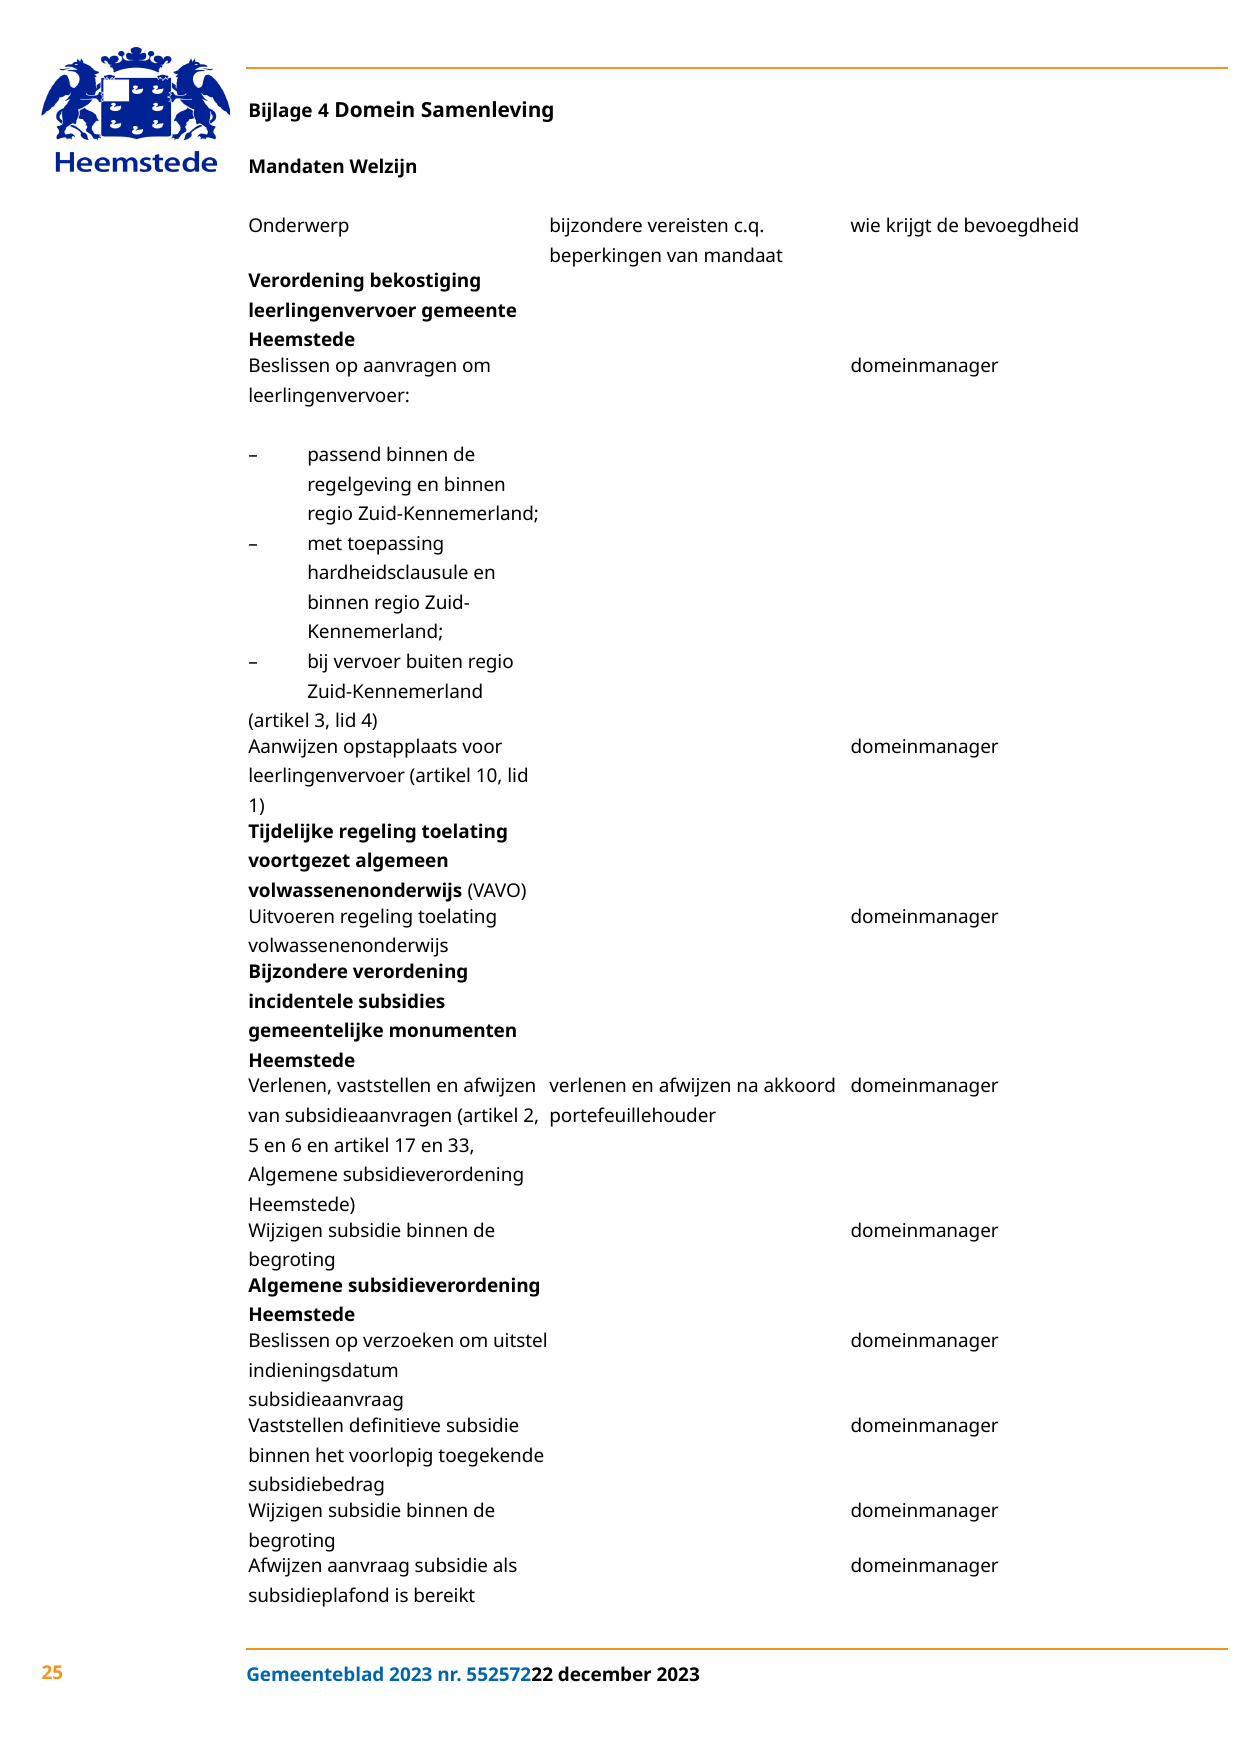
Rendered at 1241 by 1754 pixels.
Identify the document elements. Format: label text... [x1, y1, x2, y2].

table_header Onderwerp [248, 212, 549, 267]
table_cell Afwijzen aanvraag subsidie als subsidieplafond is bereikt [248, 1553, 549, 1608]
table_cell domeinmanager [850, 733, 1152, 818]
table_cell verlenen en afwijzen na akkoord portefeuillehouder [549, 1073, 850, 1217]
table_cell Aanwijzen opstapplaats voor leerlingenvervoer (artikel 10, lid 1) [248, 733, 549, 818]
table_cell Wijzigen subsidie binnen de begroting [248, 1497, 549, 1552]
table_cell domeinmanager [850, 1217, 1152, 1272]
table_cell domeinmanager [850, 1497, 1152, 1552]
table_cell [549, 353, 850, 733]
table_cell [850, 958, 1152, 1073]
table_cell Verordening bekostiging leerlingenvervoer gemeente Heemstede [248, 268, 549, 352]
table_cell Uitvoeren regeling toelating volwassenenonderwijs [248, 903, 549, 958]
table_cell [549, 903, 850, 958]
table_cell [549, 1272, 850, 1327]
table_cell domeinmanager [850, 1412, 1152, 1497]
table_cell [549, 1497, 850, 1552]
table_cell domeinmanager [850, 1553, 1152, 1608]
table_cell [549, 1412, 850, 1497]
table_cell [549, 1217, 850, 1272]
table_cell domeinmanager [850, 1328, 1152, 1412]
table_cell [549, 268, 850, 352]
table_cell [850, 268, 1152, 352]
table_cell [850, 1272, 1152, 1327]
table_cell domeinmanager [850, 1073, 1152, 1217]
table_header wie krijgt de bevoegdheid [850, 212, 1152, 267]
table_cell Bijzondere verordening incidentele subsidies gemeentelijke monumenten Heemstede [248, 958, 549, 1073]
table_cell Beslissen op aanvragen om leerlingenvervoer: passend binnen de regelgeving en binnen regio Zuid-Kennemerland; met toepassing hardheidsclausule en binnen regio Zuid-Kennemerland; bij vervoer buiten regio Zuid-Kennemerland (artikel 3, lid 4) [248, 353, 549, 733]
table_cell Beslissen op verzoeken om uitstel indieningsdatum subsidieaanvraag [248, 1328, 549, 1412]
table_cell [549, 1328, 850, 1412]
picture [41, 47, 231, 172]
table_cell Wijzigen subsidie binnen de begroting [248, 1217, 549, 1272]
text Mandaten Welzijn [248, 153, 1152, 179]
table_cell Vaststellen definitieve subsidie binnen het voorlopig toegekende subsidiebedrag [248, 1412, 549, 1497]
table_cell domeinmanager [850, 903, 1152, 958]
table_cell [549, 733, 850, 818]
table_cell [549, 1553, 850, 1608]
table_cell [850, 818, 1152, 903]
text Bijlage 4 Domein Samenleving [248, 95, 1152, 123]
table_header bijzondere vereisten c.q. beperkingen van mandaat [549, 212, 850, 267]
table_cell [549, 958, 850, 1073]
table_cell Tijdelijke regeling toelating voortgezet algemeen volwassenenonderwijs (VAVO) [248, 818, 549, 903]
table_cell Verlenen, vaststellen en afwijzen van subsidieaanvragen (artikel 2, 5 en 6 en artikel 17 en 33, Algemene subsidieverordening Heemstede) [248, 1073, 549, 1217]
table_cell domeinmanager [850, 353, 1152, 733]
table_cell Algemene subsidieverordening Heemstede [248, 1272, 549, 1327]
table_cell [549, 818, 850, 903]
